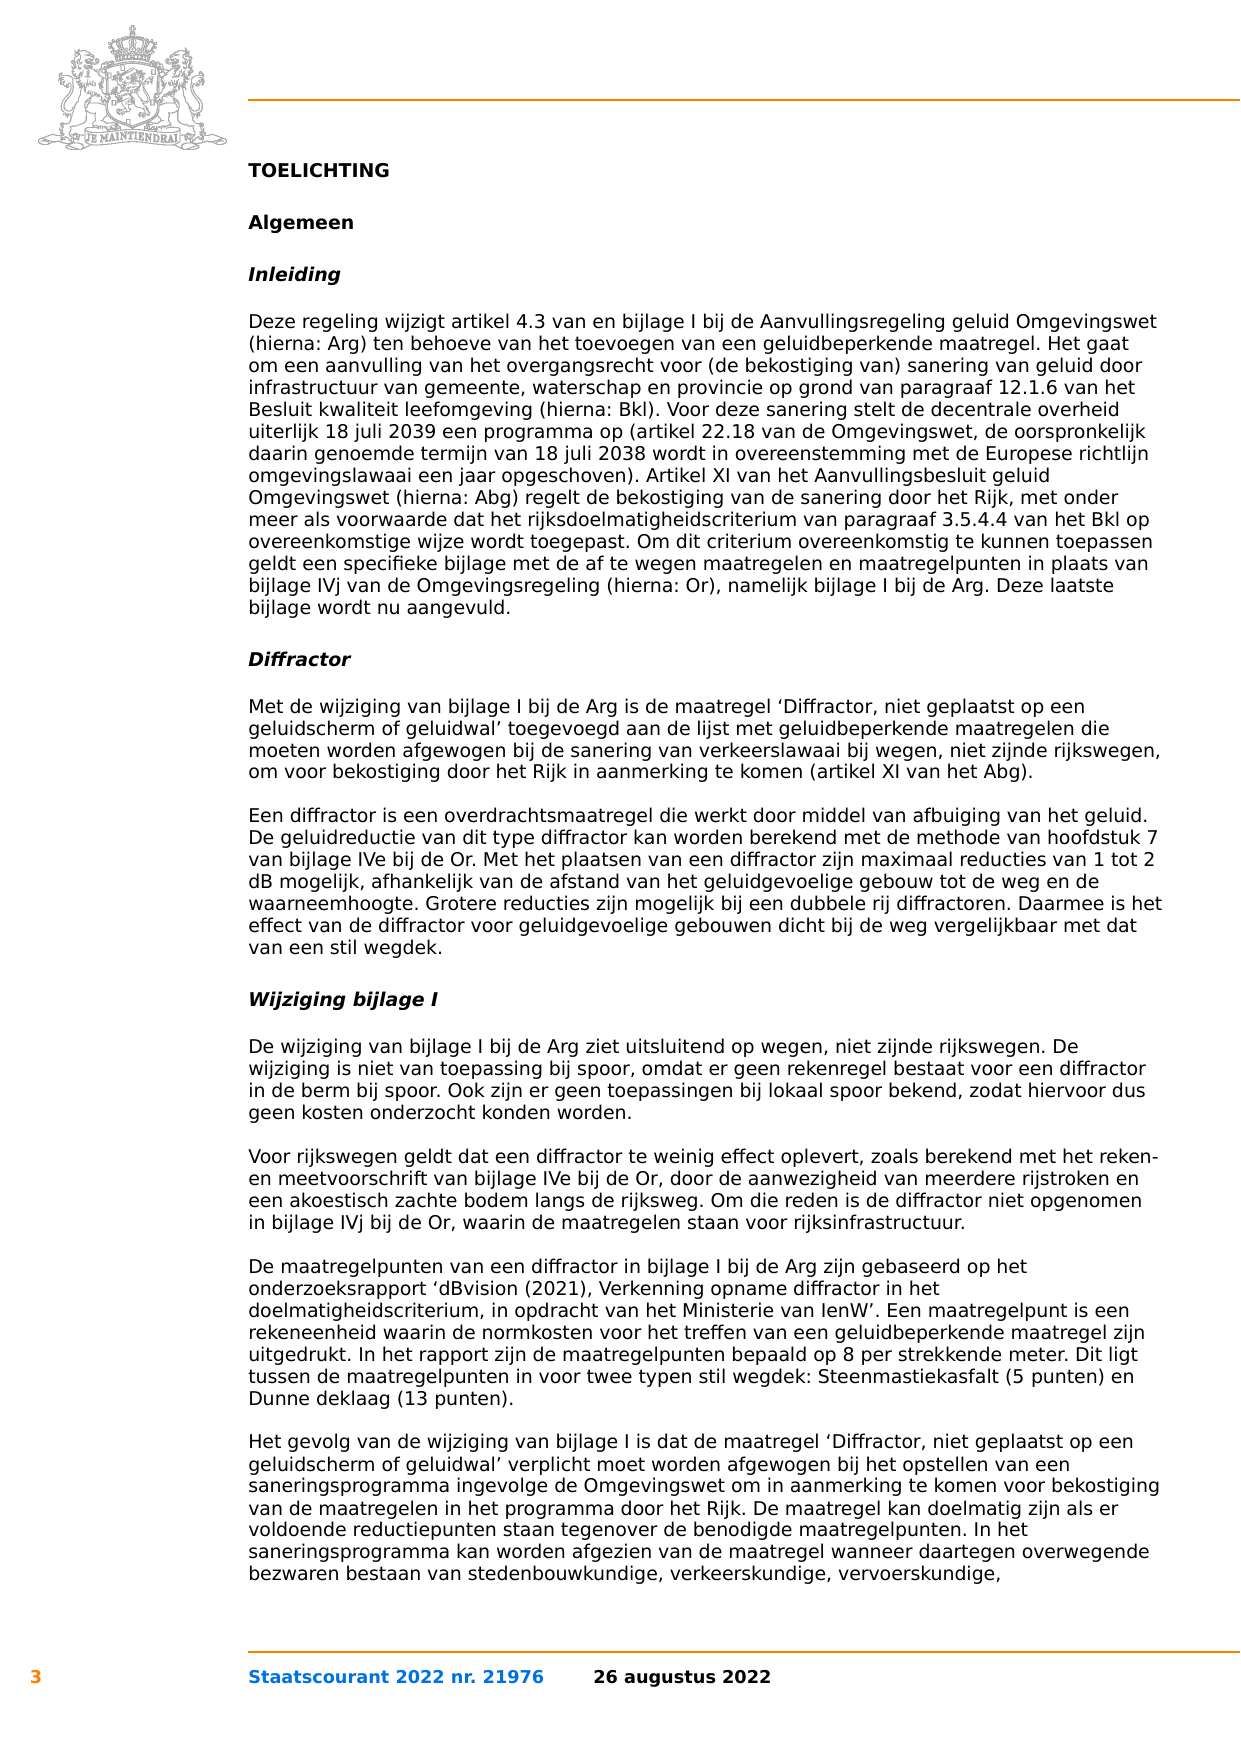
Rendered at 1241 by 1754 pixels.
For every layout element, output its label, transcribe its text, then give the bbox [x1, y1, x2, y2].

subtitle Wijziging bijlage I [248, 989, 1163, 1011]
text Deze regeling wijzigt artikel 4.3 van en bijlage I bij de Aanvullingsregeling geluid Omgevingswet (hierna: Arg) ten behoeve van het toevoegen van een geluidbeperkende maatregel. Het gaat om een aanvulling van het overgangsrecht voor (de bekostiging van) sanering van geluid door infrastructuur van gemeente, waterschap en provincie op grond van paragraaf 12.1.6 van het Besluit kwaliteit leefomgeving (hierna: Bkl). Voor deze sanering stelt de decentrale overheid uiterlijk 18 juli 2039 een programma op (artikel 22.18 van de Omgevingswet, de oorspronkelijk daarin genoemde termijn van 18 juli 2038 wordt in overeenstemming met de Europese richtlijn omgevingslawaai een jaar opgeschoven). Artikel XI van het Aanvullingsbesluit geluid Omgevingswet (hierna: Abg) regelt de bekostiging van de sanering door het Rijk, met onder meer als voorwaarde dat het rijksdoelmatigheidscriterium van paragraaf 3.5.4.4 van het Bkl op overeenkomstige wijze wordt toegepast. Om dit criterium overeenkomstig te kunnen toepassen geldt een specifieke bijlage met de af te wegen maatregelen en maatregelpunten in plaats van bijlage IVj van de Omgevingsregeling (hierna: Or), namelijk bijlage I bij de Arg. Deze laatste bijlage wordt nu aangevuld. [248, 311, 1163, 618]
text Voor rijkswegen geldt dat een diffractor te weinig effect oplevert, zoals berekend met het reken- en meetvoorschrift van bijlage IVe bij de Or, door de aanwezigheid van meerdere rijstroken en een akoestisch zachte bodem langs de rijksweg. Om die reden is de diffractor niet opgenomen in bijlage IVj bij de Or, waarin de maatregelen staan voor rijksinfrastructuur. [248, 1146, 1163, 1234]
text De wijziging van bijlage I bij de Arg ziet uitsluitend op wegen, niet zijnde rijkswegen. De wijziging is niet van toepassing bij spoor, omdat er geen rekenregel bestaat voor een diffractor in de berm bij spoor. Ook zijn er geen toepassingen bij lokaal spoor bekend, zodat hiervoor dus geen kosten onderzocht konden worden. [248, 1036, 1163, 1124]
subtitle Inleiding [248, 264, 1163, 286]
text De maatregelpunten van een diffractor in bijlage I bij de Arg zijn gebaseerd op het onderzoeksrapport ‘dBvision (2021), Verkenning opname diffractor in het doelmatigheidscriterium, in opdracht van het Ministerie van IenW’. Een maatregelpunt is een rekeneenheid waarin de normkosten voor het treffen van een geluidbeperkende maatregel zijn uitgedrukt. In het rapport zijn de maatregelpunten bepaald op 8 per strekkende meter. Dit ligt tussen de maatregelpunten in voor twee typen stil wegdek: Steenmastiekasfalt (5 punten) en Dunne deklaag (13 punten). [248, 1256, 1163, 1409]
text Met de wijziging van bijlage I bij de Arg is de maatregel ‘Diffractor, niet geplaatst op een geluidscherm of geluidwal’ toegevoegd aan de lijst met geluidbeperkende maatregelen die moeten worden afgewogen bij de sanering van verkeerslawaai bij wegen, niet zijnde rijkswegen, om voor bekostiging door het Rijk in aanmerking te komen (artikel XI van het Abg). [248, 696, 1163, 783]
picture [38, 25, 227, 150]
subtitle Diffractor [248, 648, 1163, 671]
text Het gevolg van de wijziging van bijlage I is dat de maatregel ‘Diffractor, niet geplaatst op een geluidscherm of geluidwal’ verplicht moet worden afgewogen bij het opstellen van een saneringsprogramma ingevolge de Omgevingswet om in aanmerking te komen voor bekostiging van de maatregelen in het programma door het Rijk. De maatregel kan doelmatig zijn als er voldoende reductiepunten staan tegenover de benodigde maatregelpunten. In het saneringsprogramma kan worden afgezien van de maatregel wanneer daartegen overwegende bezwaren bestaan van stedenbouwkundige, verkeerskundige, vervoerskundige, [248, 1431, 1163, 1585]
subtitle TOELICHTING [248, 160, 1163, 182]
subtitle Algemeen [248, 212, 1163, 234]
text Een diffractor is een overdrachtsmaatregel die werkt door middel van afbuiging van het geluid. De geluidreductie van dit type diffractor kan worden berekend met de methode van hoofdstuk 7 van bijlage IVe bij de Or. Met het plaatsen van een diffractor zijn maximaal reducties van 1 tot 2 dB mogelijk, afhankelijk van de afstand van het geluidgevoelige gebouw tot de weg en de waarneemhoogte. Grotere reducties zijn mogelijk bij een dubbele rij diffractoren. Daarmee is het effect van de diffractor voor geluidgevoelige gebouwen dicht bij de weg vergelijkbaar met dat van een stil wegdek. [248, 805, 1163, 959]
